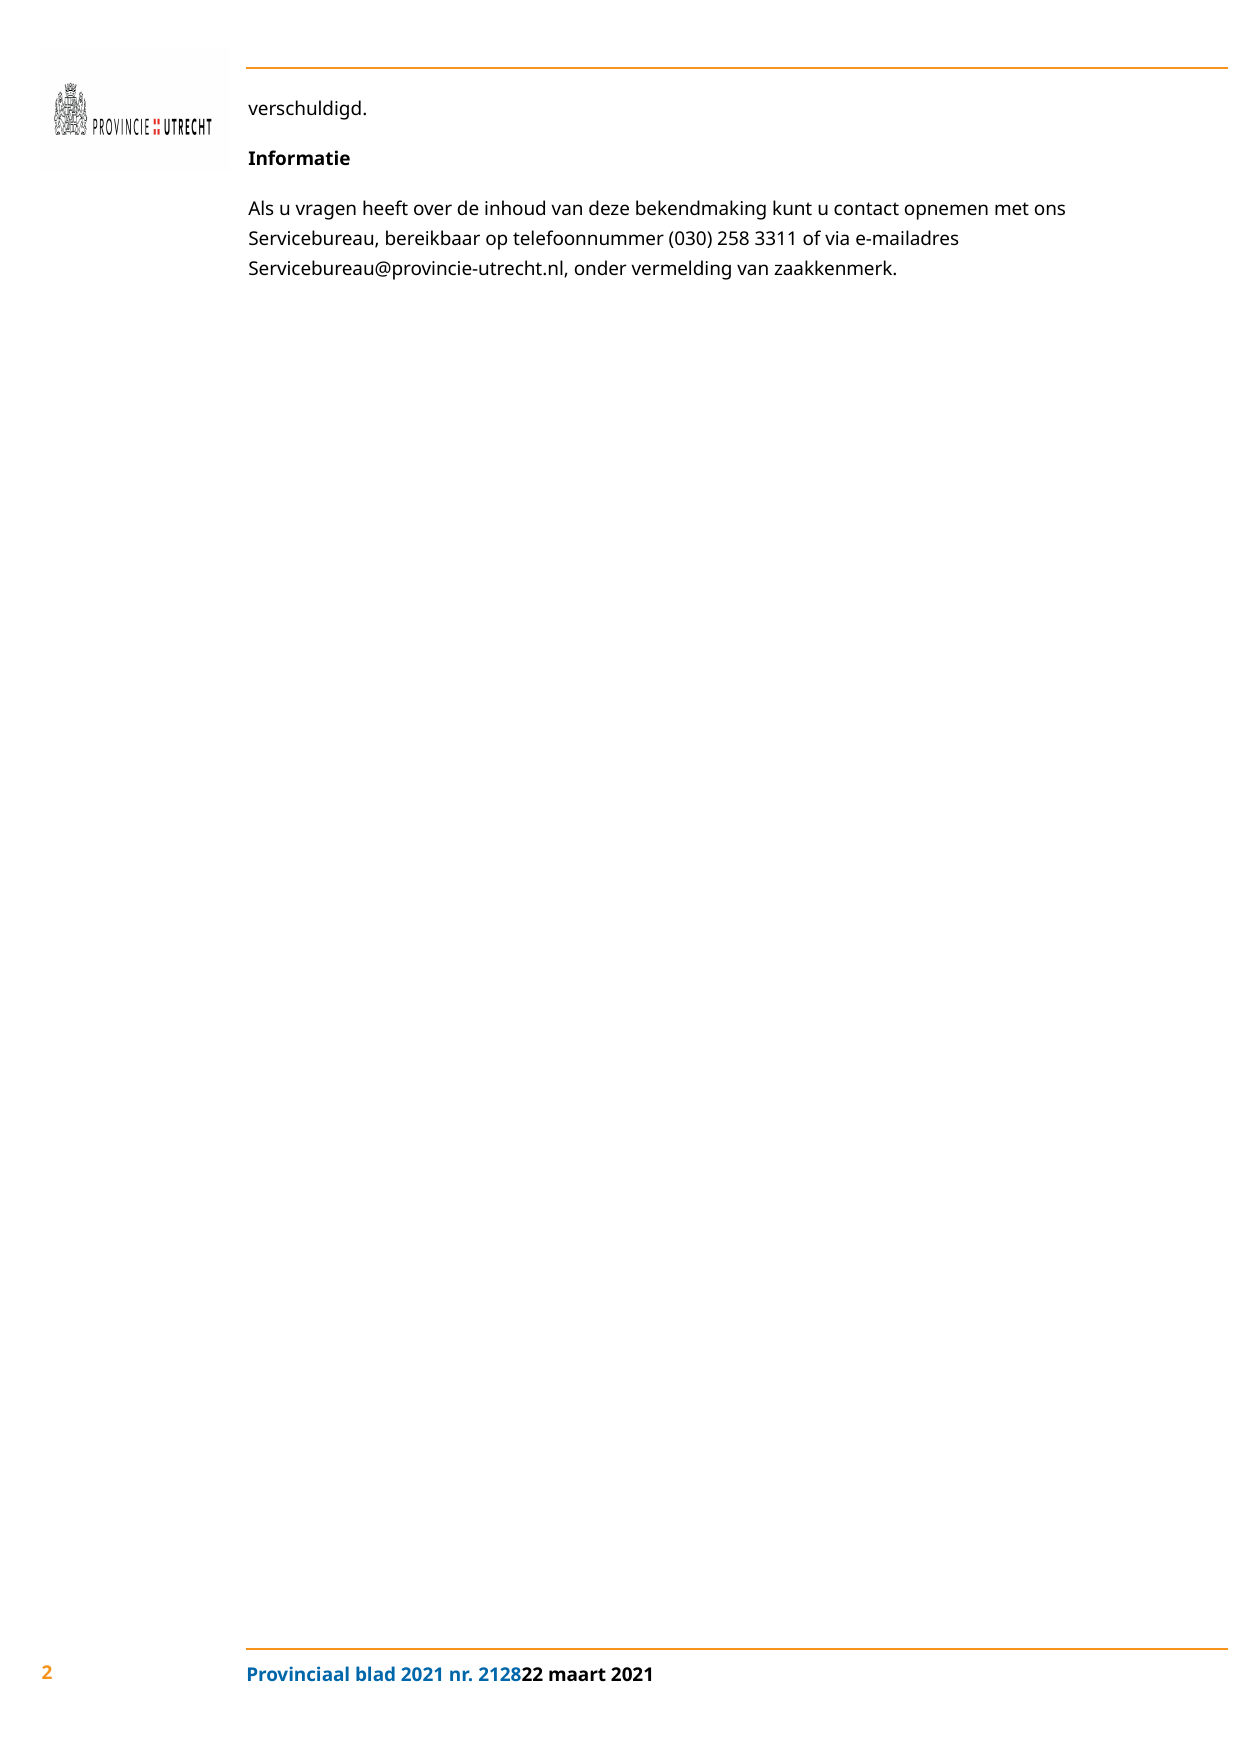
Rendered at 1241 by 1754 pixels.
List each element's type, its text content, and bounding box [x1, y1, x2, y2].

picture [41, 47, 231, 172]
text Informatie [248, 145, 1152, 171]
text Als u vragen heeft over de inhoud van deze bekendmaking kunt u contact opnemen met ons Servicebureau, bereikbaar op telefoonnummer (030) 258 3311 of via e-mailadres Servicebureau@provincie-utrecht.nl, onder vermelding van zaakkenmerk. [248, 196, 1152, 281]
text verschuldigd. [248, 95, 1152, 121]
